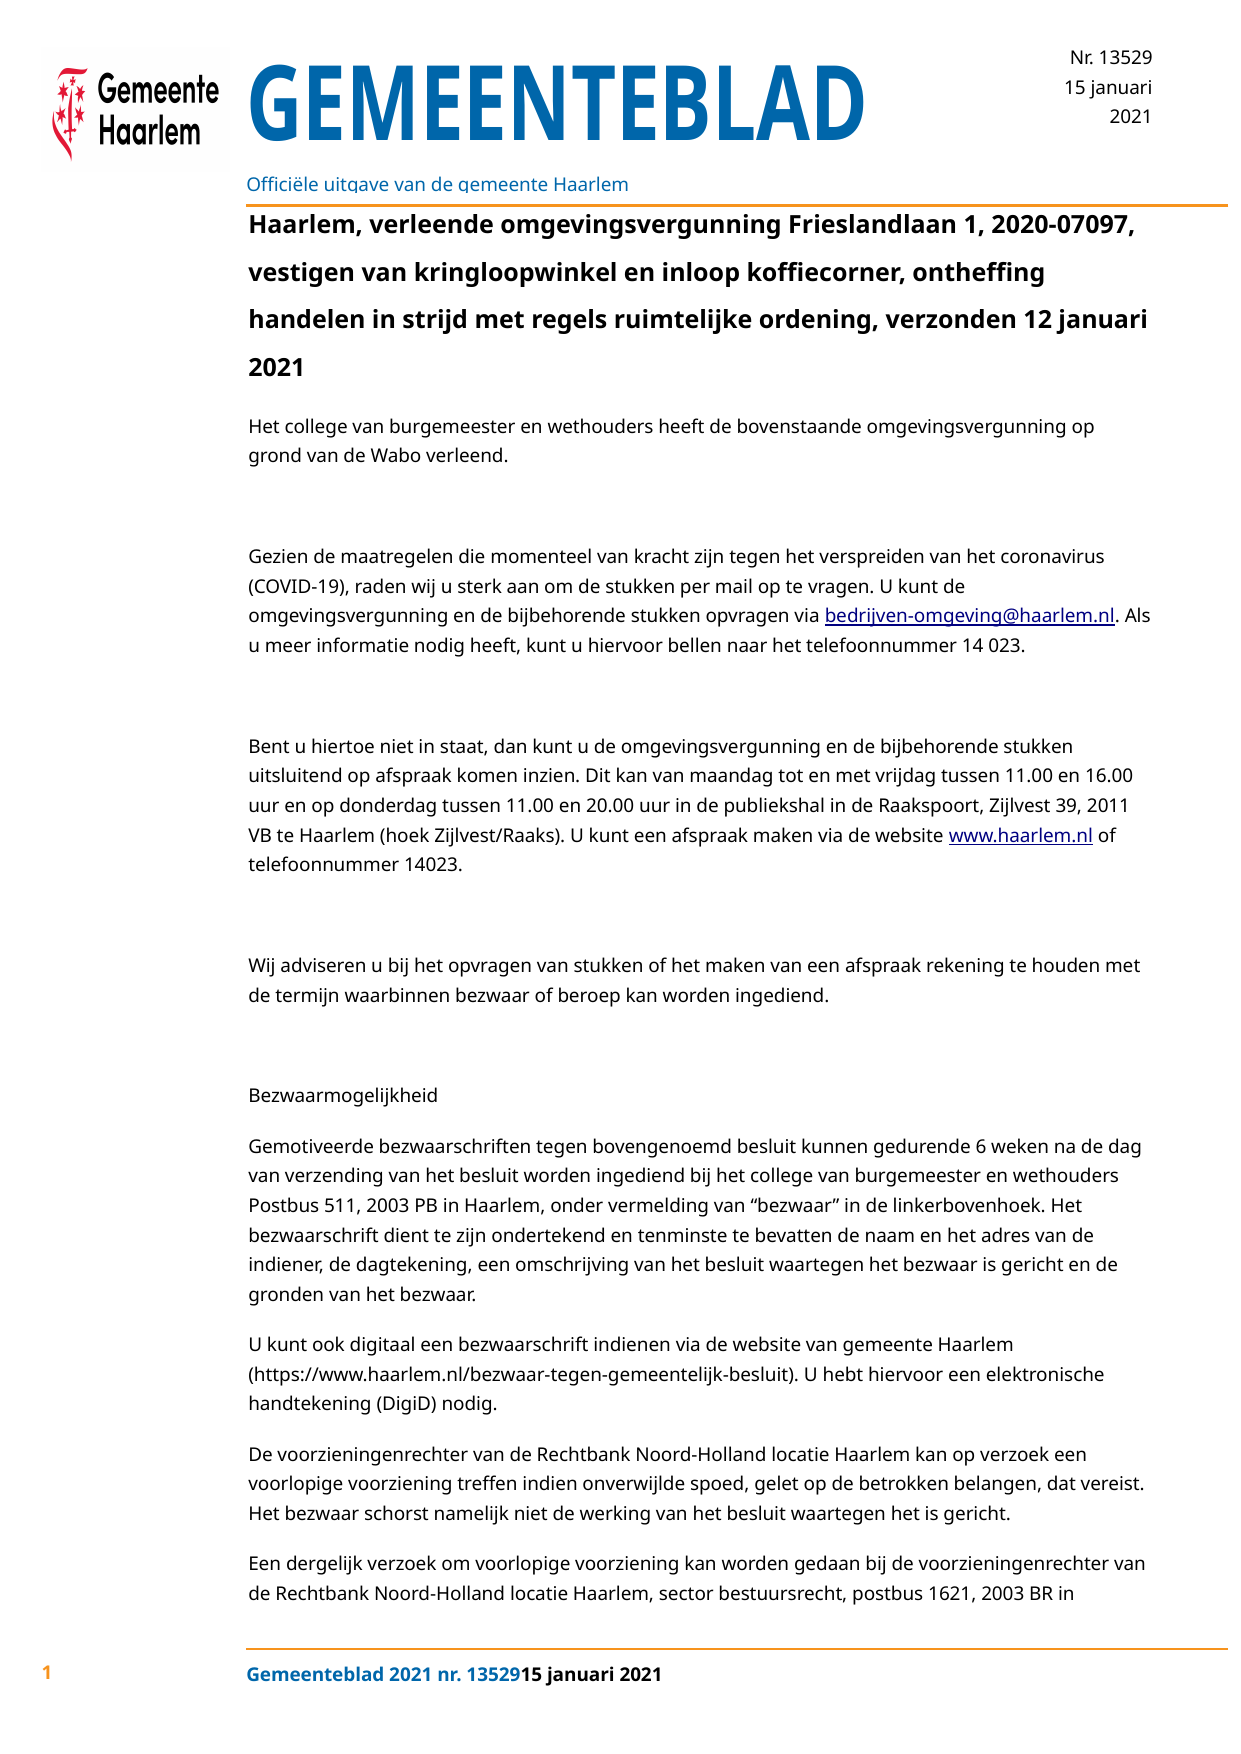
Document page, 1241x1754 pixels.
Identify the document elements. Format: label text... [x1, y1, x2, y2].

text Gezien de maatregelen die momenteel van kracht zijn tegen het verspreiden van het coronavirus (COVID-19), raden wij u sterk aan om de stukken per mail op te vragen. U kunt de omgevingsvergunning en de bijbehorende stukken opvragen via bedrijven-omgeving@haarlem.nl. Als u meer informatie nodig heeft, kunt u hiervoor bellen naar het telefoonnummer 14 023. [248, 543, 1152, 658]
text U kunt ook digitaal een bezwaarschrift indienen via de website van gemeente Haarlem (https://www.haarlem.nl/bezwaar-tegen-gemeentelijk-besluit). U hebt hiervoor een elektronische handtekening (DigiD) nodig. [248, 1331, 1152, 1416]
text Gemotiveerde bezwaarschriften tegen bovengenoemd besluit kunnen gedurende 6 weken na de dag van verzending van het besluit worden ingediend bij het college van burgemeester en wethouders Postbus 511, 2003 PB in Haarlem, onder vermelding van “bezwaar” in de linkerbovenhoek. Het bezwaarschrift dient te zijn ondertekend en tenminste te bevatten de naam en het adres van de indiener, de dagtekening, een omschrijving van het besluit waartegen het bezwaar is gericht en de gronden van het bezwaar. [248, 1133, 1152, 1307]
text Haarlem, verleende omgevingsvergunning Frieslandlaan 1, 2020-07097, vestigen van kringloopwinkel en inloop koffiecorner, ontheffing handelen in strijd met regels ruimtelijke ordening, verzonden 12 januari 2021 [248, 207, 1152, 384]
text Bezwaarmogelijkheid [248, 1083, 1152, 1108]
text De voorzieningenrechter van de Rechtbank Noord-Holland locatie Haarlem kan op verzoek een voorlopige voorziening treffen indien onverwijlde spoed, gelet op de betrokken belangen, dat vereist. Het bezwaar schorst namelijk niet de werking van het besluit waartegen het is gericht. [248, 1441, 1152, 1526]
picture [41, 47, 231, 172]
text Een dergelijk verzoek om voorlopige voorziening kan worden gedaan bij de voorzieningenrechter van de Rechtbank Noord-Holland locatie Haarlem, sector bestuursrecht, postbus 1621, 2003 BR in [248, 1551, 1152, 1606]
text Wij adviseren u bij het opvragen van stukken of het maken van een afspraak rekening te houden met de termijn waarbinnen bezwaar of beroep kan worden ingediend. [248, 952, 1152, 1008]
text Het college van burgemeester en wethouders heeft de bovenstaande omgevingsvergunning op grond van de Wabo verleend. [248, 413, 1152, 468]
text Bent u hiertoe niet in staat, dan kunt u de omgevingsvergunning en de bijbehorende stukken uitsluitend op afspraak komen inzien. Dit kan van maandag tot en met vrijdag tussen 11.00 en 16.00 uur en op donderdag tussen 11.00 en 20.00 uur in de publiekshal in de Raakspoort, Zijlvest 39, 2011 VB te Haarlem (hoek Zijlvest/Raaks). U kunt een afspraak maken via de website www.haarlem.nl of telefoonnummer 14023. [248, 733, 1152, 877]
